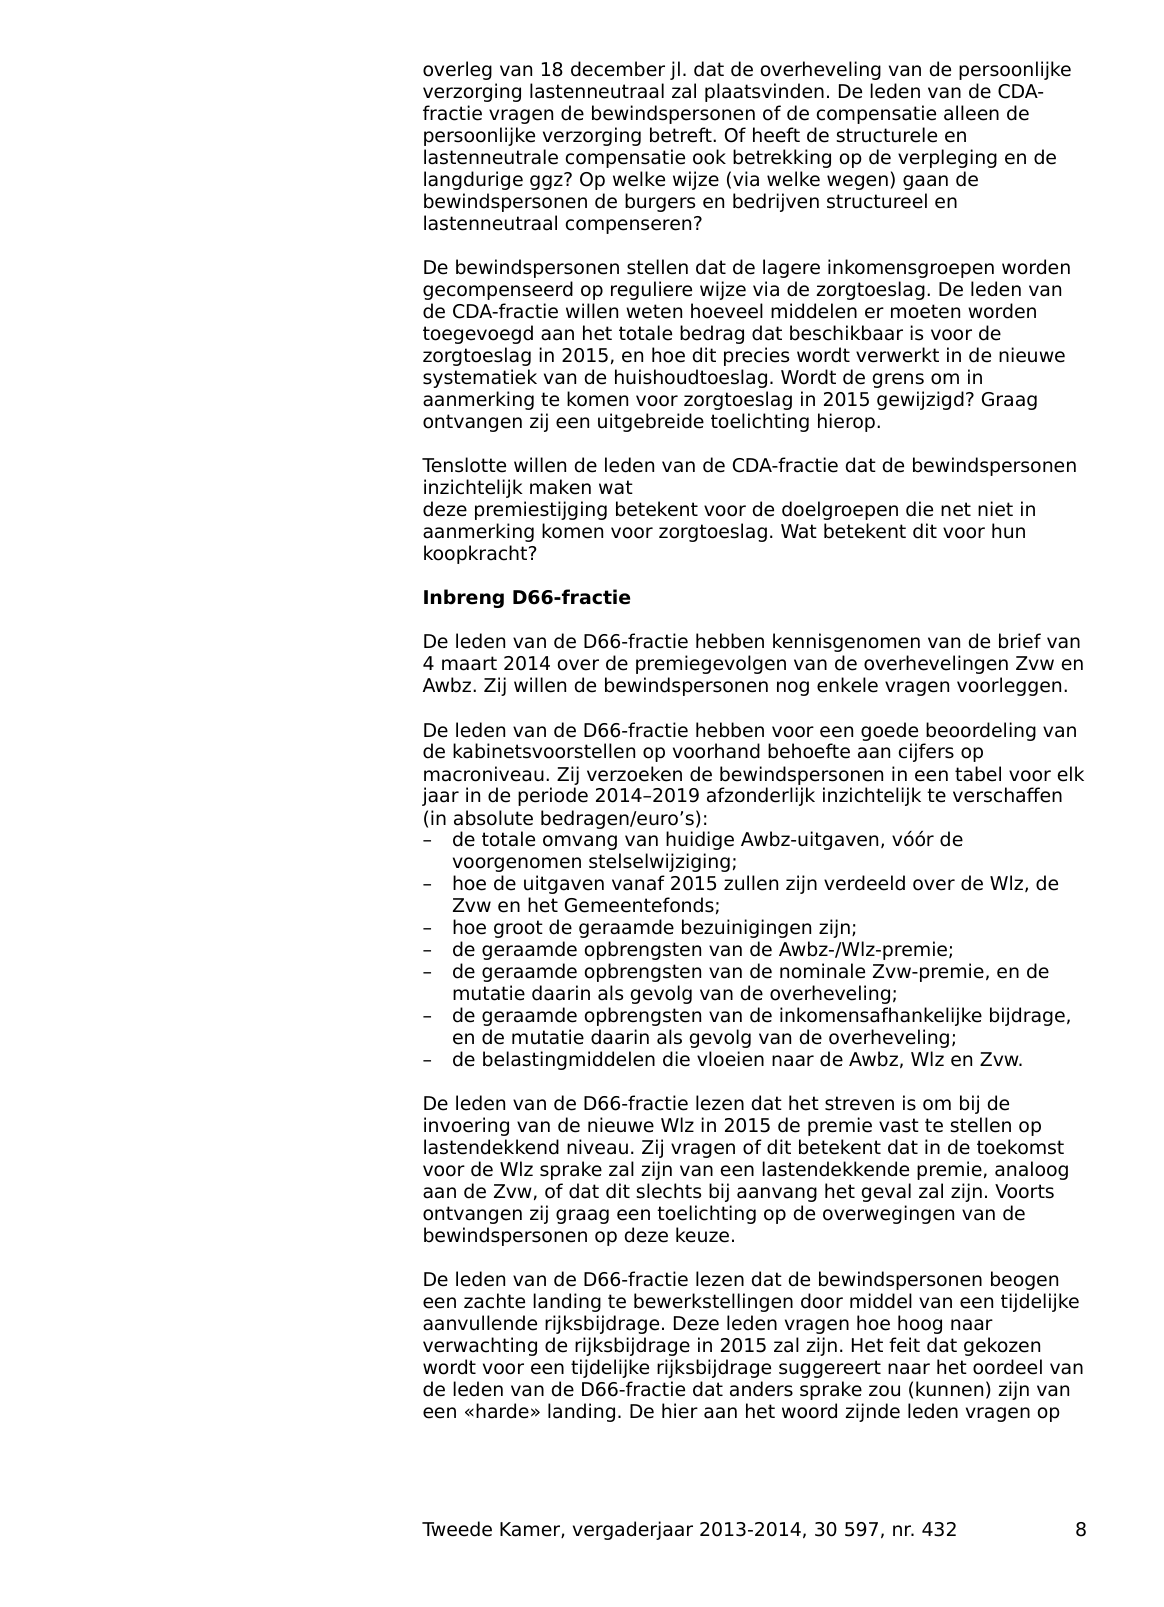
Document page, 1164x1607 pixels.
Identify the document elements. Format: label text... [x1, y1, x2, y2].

text De leden van de D66-fractie lezen dat het streven is om bij de invoering van de nieuwe Wlz in 2015 de premie vast te stellen op lastendekkend niveau. Zij vragen of dit betekent dat in de toekomst voor de Wlz sprake zal zijn van een lastendekkende premie, analoog aan de Zvw, of dat dit slechts bij aanvang het geval zal zijn. Voorts ontvangen zij graag een toelichting op de overwegingen van de bewindspersonen op deze keuze. [422, 1093, 1087, 1247]
text – de geraamde opbrengsten van de Awbz-/Wlz-premie; [422, 939, 1087, 961]
text overleg van 18 december jl. dat de overheveling van de persoonlijke verzorging lastenneutraal zal plaatsvinden. De leden van de CDA-fractie vragen de bewindspersonen of de compensatie alleen de persoonlijke verzorging betreft. Of heeft de structurele en lastenneutrale compensatie ook betrekking op de verpleging en de langdurige ggz? Op welke wijze (via welke wegen) gaan de bewindspersonen de burgers en bedrijven structureel en lastenneutraal compenseren? [422, 59, 1087, 235]
text – de totale omvang van huidige Awbz-uitgaven, vóór de voorgenomen stelselwijziging; [422, 829, 1087, 873]
text De bewindspersonen stellen dat de lagere inkomensgroepen worden gecompenseerd op reguliere wijze via de zorgtoeslag. De leden van de CDA-fractie willen weten hoeveel middelen er moeten worden toegevoegd aan het totale bedrag dat beschikbaar is voor de zorgtoeslag in 2015, en hoe dit precies wordt verwerkt in de nieuwe systematiek van de huishoudtoeslag. Wordt de grens om in aanmerking te komen voor zorgtoeslag in 2015 gewijzigd? Graag ontvangen zij een uitgebreide toelichting hierop. [422, 257, 1087, 433]
text – hoe de uitgaven vanaf 2015 zullen zijn verdeeld over de Wlz, de Zvw en het Gemeentefonds; [422, 873, 1087, 917]
text – hoe groot de geraamde bezuinigingen zijn; [422, 917, 1087, 939]
text – de geraamde opbrengsten van de inkomensafhankelijke bijdrage, en de mutatie daarin als gevolg van de overheveling; [422, 1005, 1087, 1049]
text – de belastingmiddelen die vloeien naar de Awbz, Wlz en Zvw. [422, 1049, 1087, 1071]
text De leden van de D66-fractie lezen dat de bewindspersonen beogen een zachte landing te bewerkstellingen door middel van een tijdelijke aanvullende rijksbijdrage. Deze leden vragen hoe hoog naar verwachting de rijksbijdrage in 2015 zal zijn. Het feit dat gekozen wordt voor een tijdelijke rijksbijdrage suggereert naar het oordeel van de leden van de D66-fractie dat anders sprake zou (kunnen) zijn van een «harde» landing. De hier aan het woord zijnde leden vragen op [422, 1269, 1087, 1423]
text Tenslotte willen de leden van de CDA-fractie dat de bewindspersonen inzichtelijk maken wat [422, 455, 1087, 499]
text – de geraamde opbrengsten van de nominale Zvw-premie, en de mutatie daarin als gevolg van de overheveling; [422, 961, 1087, 1005]
subtitle Inbreng D66-fractie [422, 587, 1087, 609]
text De leden van de D66-fractie hebben voor een goede beoordeling van de kabinetsvoorstellen op voorhand behoefte aan cijfers op macroniveau. Zij verzoeken de bewindspersonen in een tabel voor elk jaar in de periode 2014–2019 afzonderlijk inzichtelijk te verschaffen (in absolute bedragen/euro’s): [422, 719, 1087, 829]
text De leden van de D66-fractie hebben kennisgenomen van de brief van 4 maart 2014 over de premiegevolgen van de overhevelingen Zvw en Awbz. Zij willen de bewindspersonen nog enkele vragen voorleggen. [422, 631, 1087, 697]
text deze premiestijging betekent voor de doelgroepen die net niet in aanmerking komen voor zorgtoeslag. Wat betekent dit voor hun koopkracht? [422, 499, 1087, 565]
